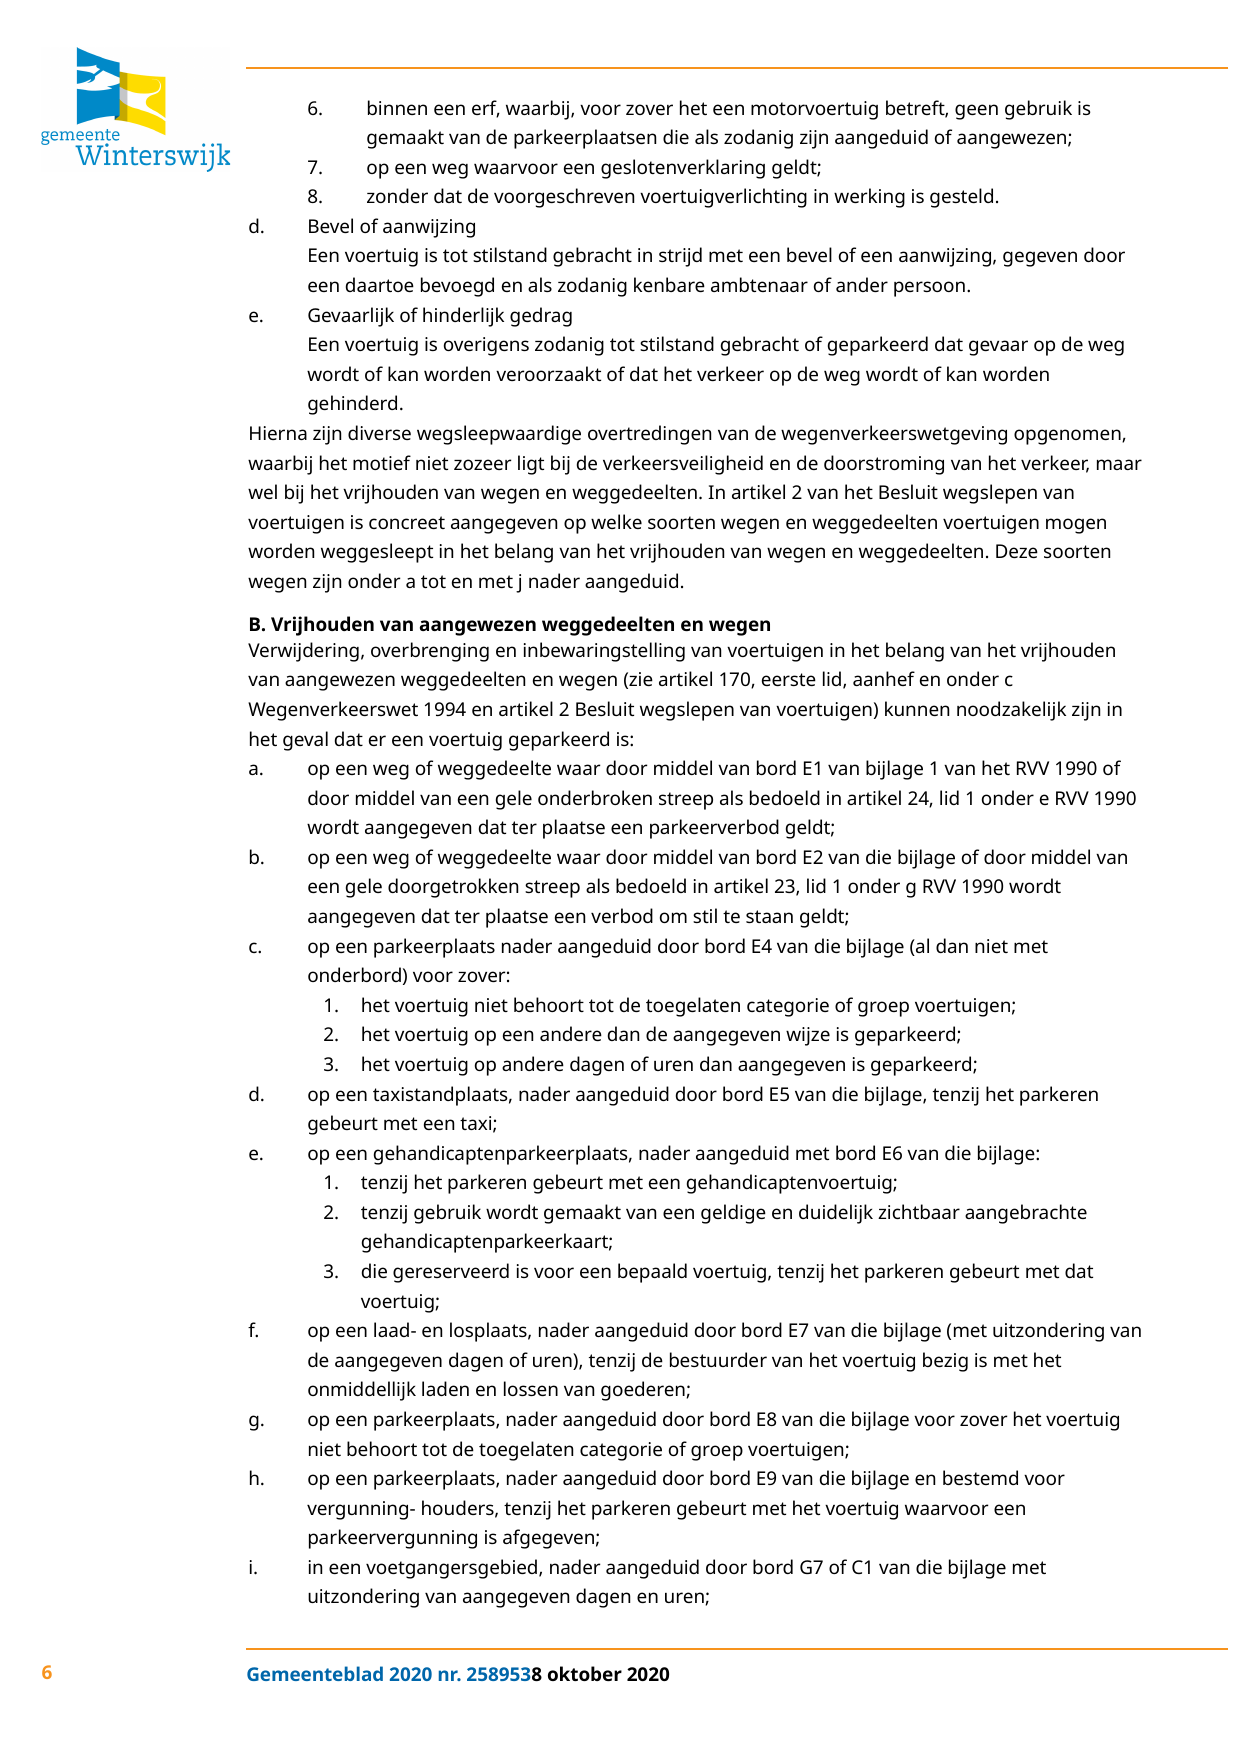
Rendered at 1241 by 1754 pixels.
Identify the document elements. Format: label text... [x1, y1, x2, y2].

text B. Vrijhouden van aangewezen weggedeelten en wegen [248, 611, 1152, 637]
list tenzij het parkeren gebeurt met een gehandicaptenvoertuig; [323, 1169, 1152, 1195]
list op een parkeerplaats, nader aangeduid door bord E9 van die bijlage en bestemd voor vergunning- houders, tenzij het parkeren gebeurt met het voertuig waarvoor een parkeervergunning is afgegeven; [248, 1465, 1152, 1550]
list het voertuig op andere dagen of uren dan aangegeven is geparkeerd; [323, 1051, 1152, 1077]
list op een taxistandplaats, nader aangeduid door bord E5 van die bijlage, tenzij het parkeren gebeurt met een taxi; [248, 1081, 1152, 1136]
text Verwijdering, overbrenging en inbewaringstelling van voertuigen in het belang van het vrijhouden van aangewezen weggedeelten en wegen (zie artikel 170, eerste lid, aanhef en onder c Wegenverkeerswet 1994 en artikel 2 Besluit wegslepen van voertuigen) kunnen noodzakelijk zijn in het geval dat er een voertuig geparkeerd is: [248, 637, 1152, 751]
list op een parkeerplaats, nader aangeduid door bord E8 van die bijlage voor zover het voertuig niet behoort tot de toegelaten categorie of groep voertuigen; [248, 1406, 1152, 1461]
list op een weg waarvoor een geslotenverklaring geldt; [307, 154, 1152, 180]
list Bevel of aanwijzing [248, 213, 1152, 239]
list Gevaarlijk of hinderlijk gedrag [248, 302, 1152, 328]
list zonder dat de voorgeschreven voertuigverlichting in werking is gesteld. [307, 183, 1152, 209]
list Een voertuig is overigens zodanig tot stilstand gebracht of geparkeerd dat gevaar op de weg wordt of kan worden veroorzaakt of dat het verkeer op de weg wordt of kan worden gehinderd. [248, 331, 1152, 416]
picture [225, 153, 231, 162]
list op een weg of weggedeelte waar door middel van bord E1 van bijlage 1 van het RVV 1990 of door middel van een gele onderbroken streep als bedoeld in artikel 24, lid 1 onder e RVV 1990 wordt aangegeven dat ter plaatse een parkeerverbod geldt; [248, 755, 1152, 840]
list die gereserveerd is voor een bepaald voertuig, tenzij het parkeren gebeurt met dat voertuig; [323, 1258, 1152, 1313]
list op een gehandicaptenparkeerplaats, nader aangeduid met bord E6 van die bijlage: [248, 1140, 1152, 1166]
list op een weg of weggedeelte waar door middel van bord E2 van die bijlage of door middel van een gele doorgetrokken streep als bedoeld in artikel 23, lid 1 onder g RVV 1990 wordt aangegeven dat ter plaatse een verbod om stil te staan geldt; [248, 844, 1152, 929]
list Een voertuig is tot stilstand gebracht in strijd met een bevel of een aanwijzing, gegeven door een daartoe bevoegd en als zodanig kenbare ambtenaar of ander persoon. [248, 243, 1152, 298]
text Hierna zijn diverse wegsleepwaardige overtredingen van de wegenverkeerswetgeving opgenomen, waarbij het motief niet zozeer ligt bij de verkeersveiligheid en de doorstroming van het verkeer, maar wel bij het vrijhouden van wegen en weggedeelten. In artikel 2 van het Besluit wegslepen van voertuigen is concreet aangegeven op welke soorten wegen en weggedeelten voertuigen mogen worden weggesleept in het belang van het vrijhouden van wegen en weggedeelten. Deze soorten wegen zijn onder a tot en met j nader aangeduid. [248, 420, 1152, 594]
list tenzij gebruik wordt gemaakt van een geldige en duidelijk zichtbaar aangebrachte gehandicaptenparkeerkaart; [323, 1199, 1152, 1254]
list op een laad- en losplaats, nader aangeduid door bord E7 van die bijlage (met uitzondering van de aangegeven dagen of uren), tenzij de bestuurder van het voertuig bezig is met het onmiddellijk laden en lossen van goederen; [248, 1317, 1152, 1402]
picture [41, 47, 231, 172]
list binnen een erf, waarbij, voor zover het een motorvoertuig betreft, geen gebruik is gemaakt van de parkeerplaatsen die als zodanig zijn aangeduid of aangewezen; [307, 95, 1152, 150]
list het voertuig niet behoort tot de toegelaten categorie of groep voertuigen; [323, 992, 1152, 1018]
list in een voetgangersgebied, nader aangeduid door bord G7 of C1 van die bijlage met uitzondering van aangegeven dagen en uren; [248, 1554, 1152, 1609]
list op een parkeerplaats nader aangeduid door bord E4 van die bijlage (al dan niet met onderbord) voor zover: [248, 933, 1152, 988]
list het voertuig op een andere dan de aangegeven wijze is geparkeerd; [323, 1022, 1152, 1047]
